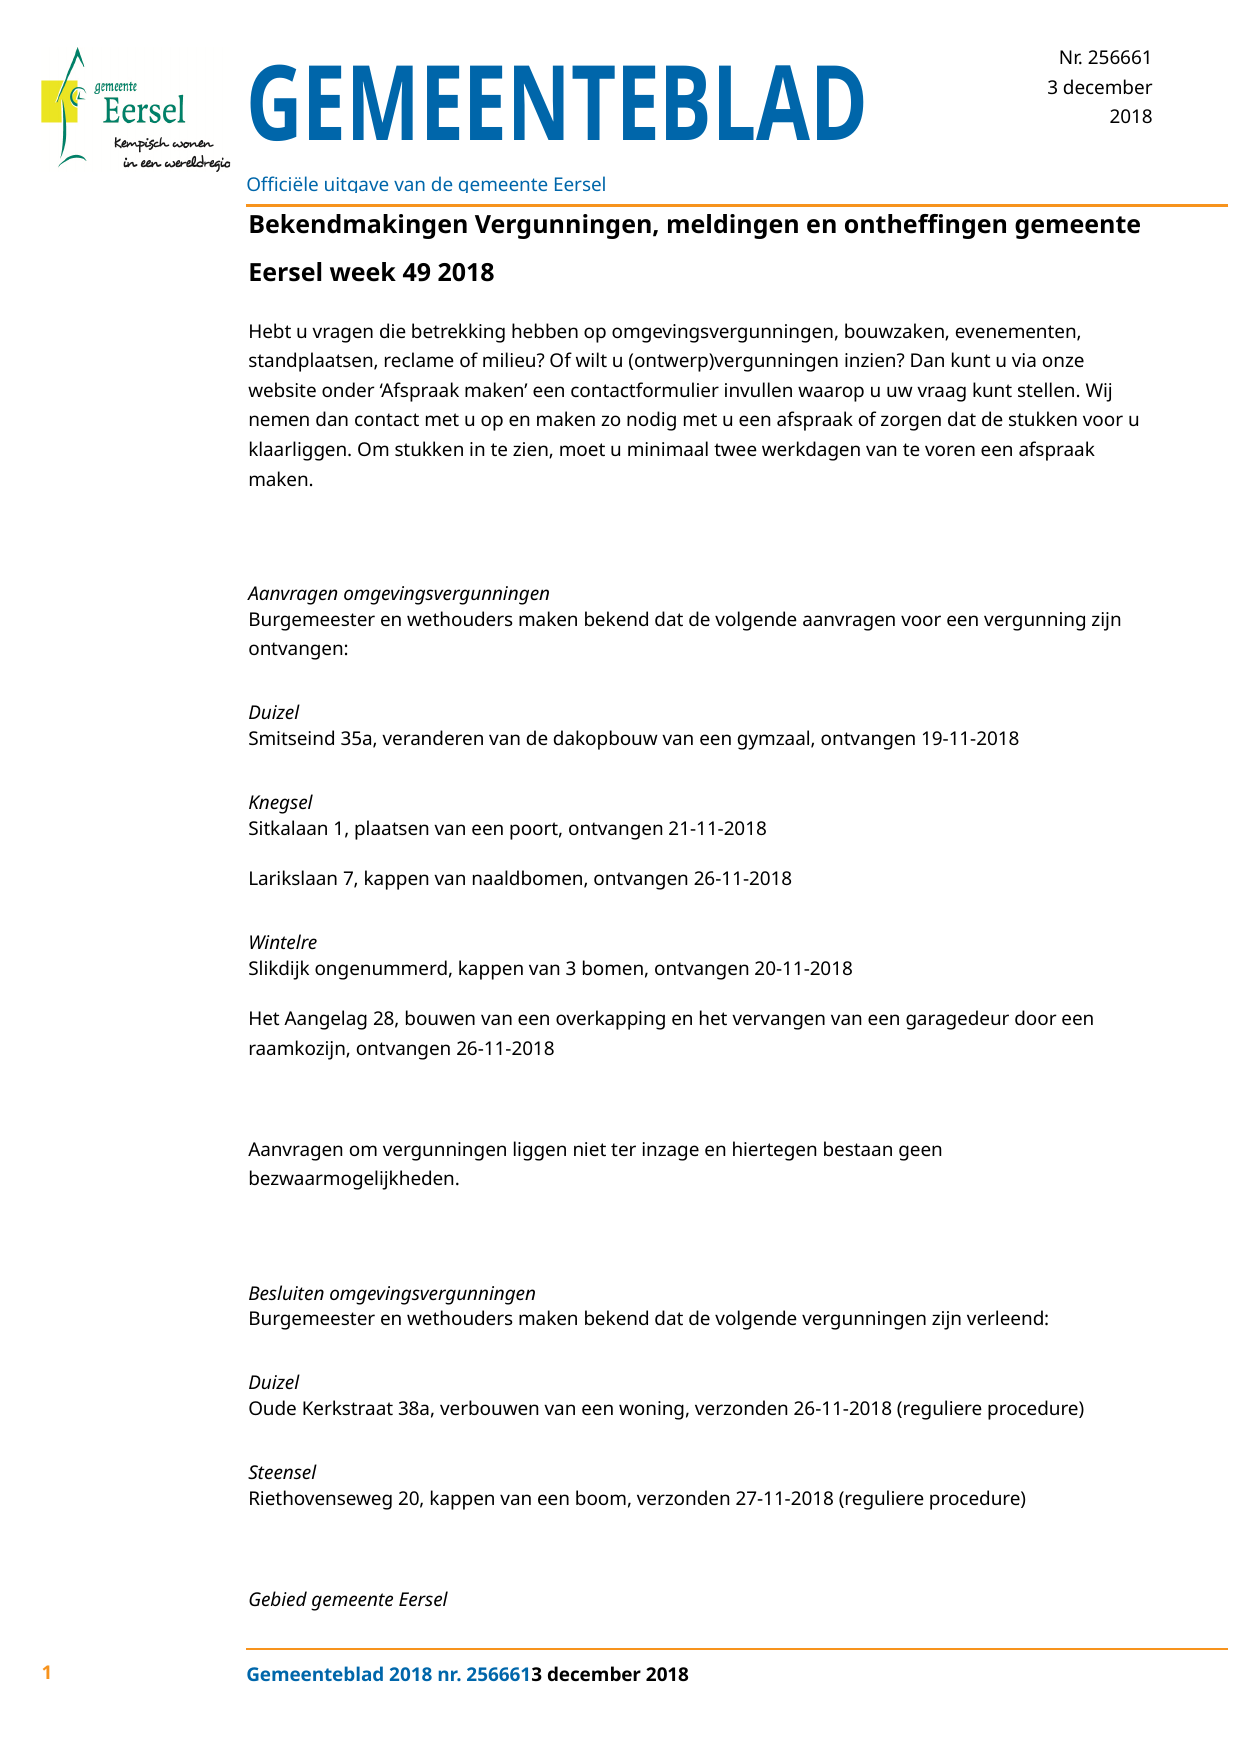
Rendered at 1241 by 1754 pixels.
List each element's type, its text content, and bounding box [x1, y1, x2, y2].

text Het Aangelag 28, bouwen van een overkapping en het vervangen van een garagedeur door een raamkozijn, ontvangen 26-11-2018 [248, 1005, 1152, 1061]
text Wintelre [248, 929, 1152, 955]
text Aanvragen om vergunningen liggen niet ter inzage en hiertegen bestaan geen bezwaarmogelijkheden. [248, 1136, 1152, 1191]
text Gebied gemeente Eersel [248, 1586, 1152, 1611]
text Larikslaan 7, kappen van naaldbomen, ontvangen 26-11-2018 [248, 865, 1152, 891]
text Sitkalaan 1, plaatsen van een poort, ontvangen 21-11-2018 [248, 815, 1152, 841]
text Burgemeester en wethouders maken bekend dat de volgende aanvragen voor een vergunning zijn ontvangen: [248, 606, 1152, 661]
text Hebt u vragen die betrekking hebben op omgevingsvergunningen, bouwzaken, evenementen, standplaatsen, reclame of milieu? Of wilt u (ontwerp)vergunningen inzien? Dan kunt u via onze website onder ‘Afspraak maken’ een contactformulier invullen waarop u uw vraag kunt stellen. Wij nemen dan contact met u op en maken zo nodig met u een afspraak of zorgen dat de stukken voor u klaarliggen. Om stukken in te zien, moet u minimaal twee werkdagen van te voren een afspraak maken. [248, 318, 1152, 492]
picture [41, 47, 231, 172]
text Bekendmakingen Vergunningen, meldingen en ontheffingen gemeente Eersel week 49 2018 [248, 207, 1152, 288]
text Aanvragen omgevingsvergunningen [248, 580, 1152, 606]
text Duizel [248, 699, 1152, 725]
text Burgemeester en wethouders maken bekend dat de volgende vergunningen zijn verleend: [248, 1306, 1152, 1331]
text Oude Kerkstraat 38a, verbouwen van een woning, verzonden 26-11-2018 (reguliere procedure) [248, 1395, 1152, 1421]
text Smitseind 35a, veranderen van de dakopbouw van een gymzaal, ontvangen 19-11-2018 [248, 725, 1152, 751]
text Riethovenseweg 20, kappen van een boom, verzonden 27-11-2018 (reguliere procedure) [248, 1485, 1152, 1511]
text Besluiten omgevingsvergunningen [248, 1280, 1152, 1306]
text Slikdijk ongenummerd, kappen van 3 bomen, ontvangen 20-11-2018 [248, 955, 1152, 981]
text Duizel [248, 1369, 1152, 1395]
text Steensel [248, 1459, 1152, 1485]
text Knegsel [248, 789, 1152, 815]
